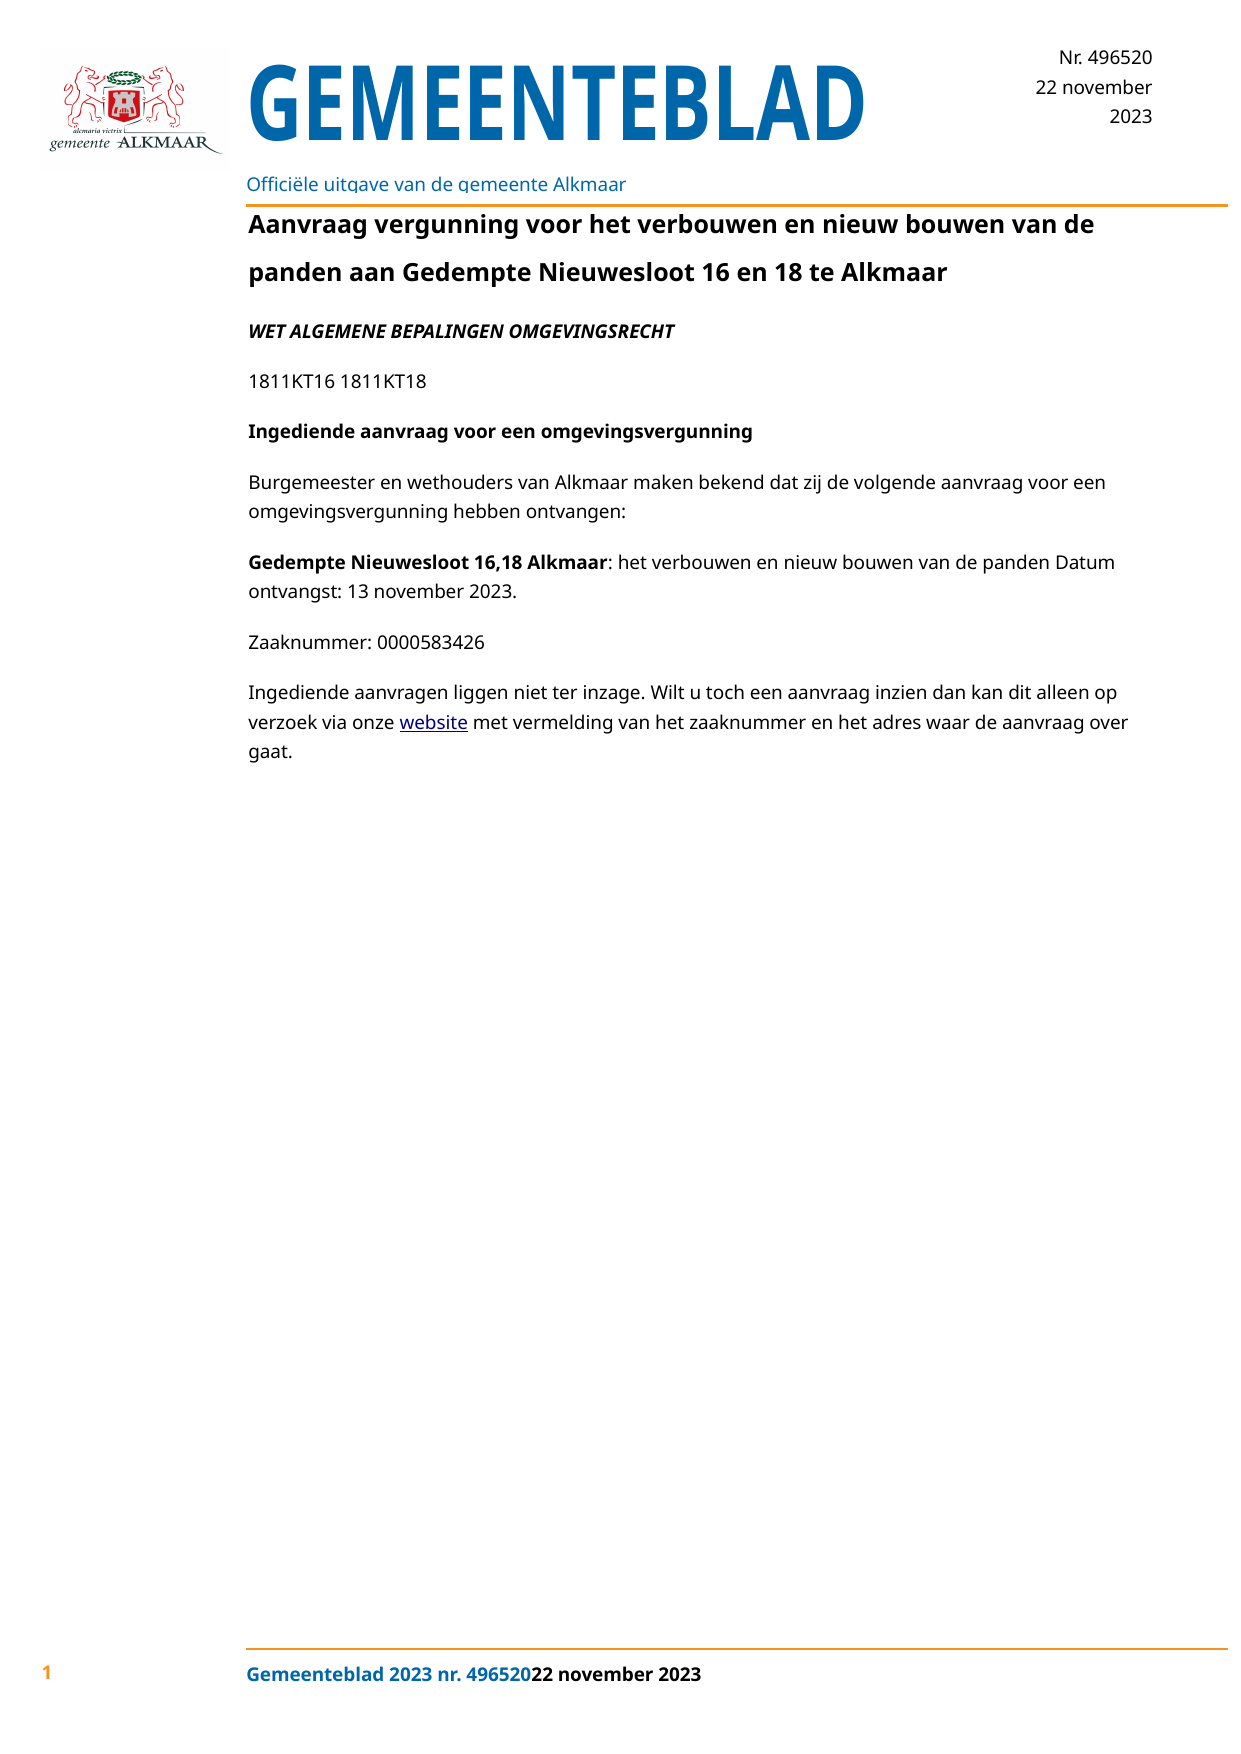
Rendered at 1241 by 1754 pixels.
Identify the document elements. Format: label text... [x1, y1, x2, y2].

picture [41, 47, 231, 172]
text 1811KT16 1811KT18 [248, 368, 1152, 394]
text WET ALGEMENE BEPALINGEN OMGEVINGSRECHT [248, 318, 1152, 344]
text Gedempte Nieuwesloot 16,18 Alkmaar: het verbouwen en nieuw bouwen van de panden Datum ontvangst: 13 november 2023. [248, 549, 1152, 604]
text Aanvraag vergunning voor het verbouwen en nieuw bouwen van de panden aan Gedempte Nieuwesloot 16 en 18 te Alkmaar [248, 207, 1152, 288]
text Zaaknummer: 0000583426 [248, 629, 1152, 655]
text Ingediende aanvraag voor een omgevingsvergunning [248, 419, 1152, 444]
text Burgemeester en wethouders van Alkmaar maken bekend dat zij de volgende aanvraag voor een omgevingsvergunning hebben ontvangen: [248, 469, 1152, 524]
text Ingediende aanvragen liggen niet ter inzage. Wilt u toch een aanvraag inzien dan kan dit alleen op verzoek via onze website met vermelding van het zaaknummer en het adres waar de aanvraag over gaat. [248, 679, 1152, 764]
